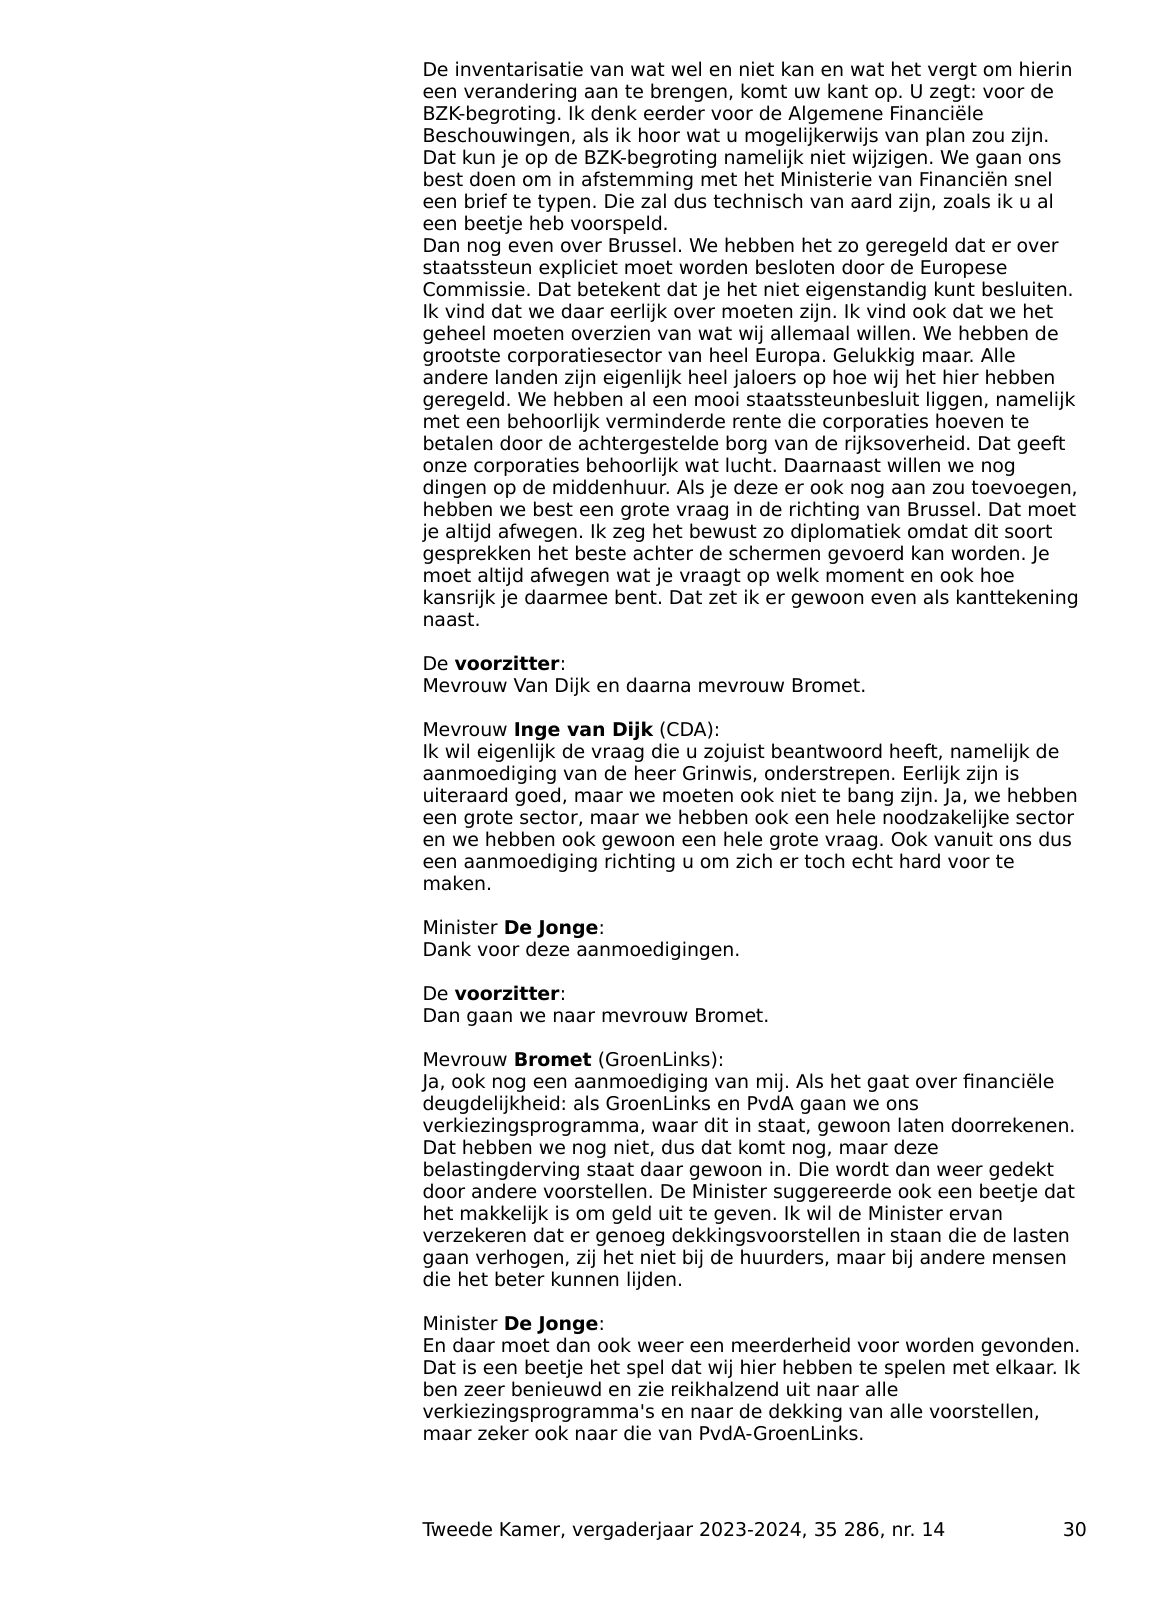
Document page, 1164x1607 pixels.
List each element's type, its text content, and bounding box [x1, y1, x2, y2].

text Dank voor deze aanmoedigingen. [422, 939, 1087, 961]
text De voorzitter: [422, 983, 1087, 1005]
text Mevrouw Bromet (GroenLinks): [422, 1049, 1087, 1071]
text Mevrouw Van Dijk en daarna mevrouw Bromet. [422, 675, 1087, 697]
text En daar moet dan ook weer een meerderheid voor worden gevonden. Dat is een beetje het spel dat wij hier hebben te spelen met elkaar. Ik ben zeer benieuwd en zie reikhalzend uit naar alle verkiezingsprogramma's en naar de dekking van alle voorstellen, maar zeker ook naar die van PvdA-GroenLinks. [422, 1335, 1087, 1445]
text De inventarisatie van wat wel en niet kan en wat het vergt om hierin een verandering aan te brengen, komt uw kant op. U zegt: voor de BZK-begroting. Ik denk eerder voor de Algemene Financiële Beschouwingen, als ik hoor wat u mogelijkerwijs van plan zou zijn. Dat kun je op de BZK-begroting namelijk niet wijzigen. We gaan ons best doen om in afstemming met het Ministerie van Financiën snel een brief te typen. Die zal dus technisch van aard zijn, zoals ik u al een beetje heb voorspeld. [422, 59, 1087, 235]
text Mevrouw Inge van Dijk (CDA): [422, 719, 1087, 741]
text De voorzitter: [422, 653, 1087, 675]
text Ik wil eigenlijk de vraag die u zojuist beantwoord heeft, namelijk de aanmoediging van de heer Grinwis, onderstrepen. Eerlijk zijn is uiteraard goed, maar we moeten ook niet te bang zijn. Ja, we hebben een grote sector, maar we hebben ook een hele noodzakelijke sector en we hebben ook gewoon een hele grote vraag. Ook vanuit ons dus een aanmoediging richting u om zich er toch echt hard voor te maken. [422, 741, 1087, 895]
text Ja, ook nog een aanmoediging van mij. Als het gaat over financiële deugdelijkheid: als GroenLinks en PvdA gaan we ons verkiezingsprogramma, waar dit in staat, gewoon laten doorrekenen. Dat hebben we nog niet, dus dat komt nog, maar deze belastingderving staat daar gewoon in. Die wordt dan weer gedekt door andere voorstellen. De Minister suggereerde ook een beetje dat het makkelijk is om geld uit te geven. Ik wil de Minister ervan verzekeren dat er genoeg dekkingsvoorstellen in staan die de lasten gaan verhogen, zij het niet bij de huurders, maar bij andere mensen die het beter kunnen lijden. [422, 1071, 1087, 1291]
text Dan gaan we naar mevrouw Bromet. [422, 1005, 1087, 1027]
text Dan nog even over Brussel. We hebben het zo geregeld dat er over staatssteun expliciet moet worden besloten door de Europese Commissie. Dat betekent dat je het niet eigenstandig kunt besluiten. Ik vind dat we daar eerlijk over moeten zijn. Ik vind ook dat we het geheel moeten overzien van wat wij allemaal willen. We hebben de grootste corporatiesector van heel Europa. Gelukkig maar. Alle andere landen zijn eigenlijk heel jaloers op hoe wij het hier hebben geregeld. We hebben al een mooi staatssteunbesluit liggen, namelijk met een behoorlijk verminderde rente die corporaties hoeven te betalen door de achtergestelde borg van de rijksoverheid. Dat geeft onze corporaties behoorlijk wat lucht. Daarnaast willen we nog dingen op de middenhuur. Als je deze er ook nog aan zou toevoegen, hebben we best een grote vraag in de richting van Brussel. Dat moet je altijd afwegen. Ik zeg het bewust zo diplomatiek omdat dit soort gesprekken het beste achter de schermen gevoerd kan worden. Je moet altijd afwegen wat je vraagt op welk moment en ook hoe kansrijk je daarmee bent. Dat zet ik er gewoon even als kanttekening naast. [422, 235, 1087, 631]
text Minister De Jonge: [422, 917, 1087, 939]
text Minister De Jonge: [422, 1313, 1087, 1335]
